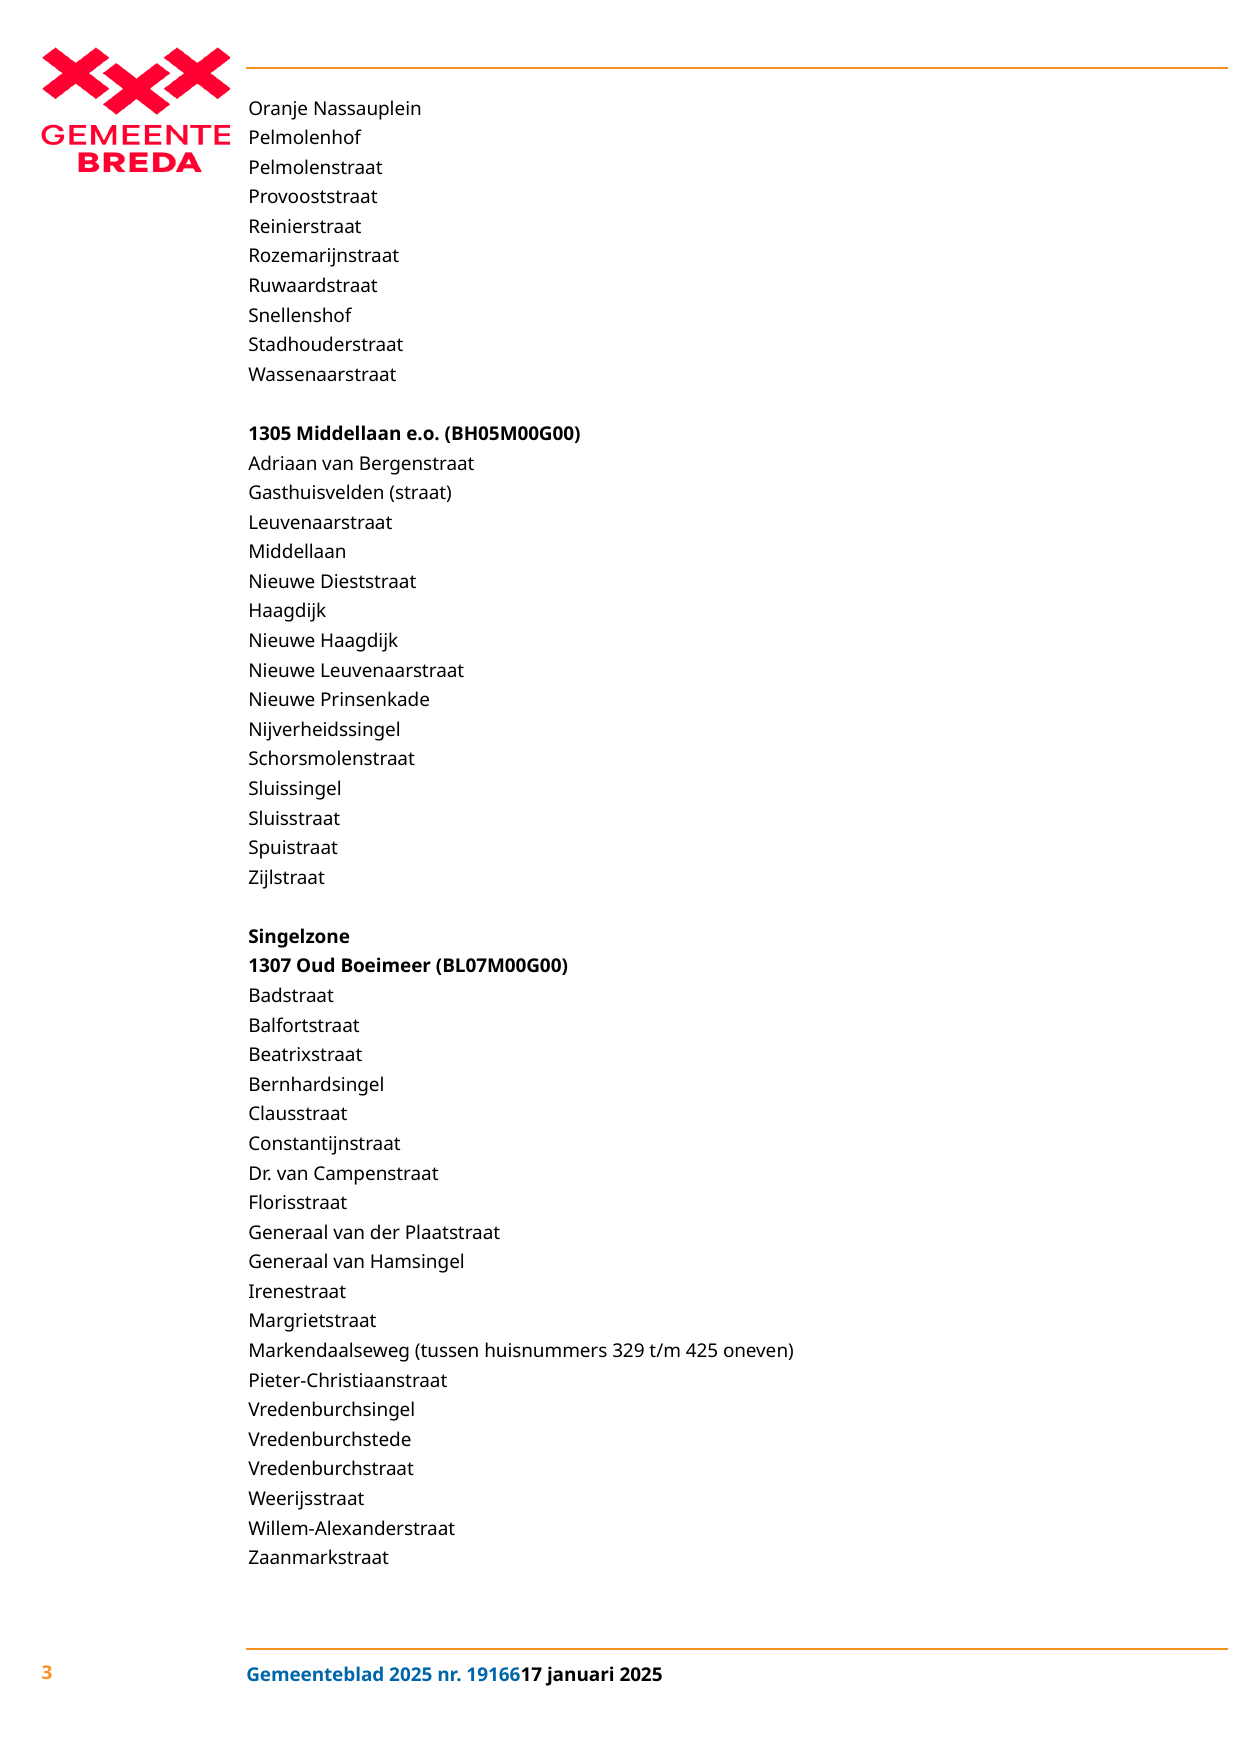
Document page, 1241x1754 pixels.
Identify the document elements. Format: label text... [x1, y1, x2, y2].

text Sluissingel [248, 775, 1152, 801]
text Snellenshof [248, 302, 1152, 328]
text Singelzone [248, 923, 1152, 949]
text Nieuwe Haagdijk [248, 627, 1152, 653]
text Oranje Nassauplein [248, 95, 1152, 121]
text Spuistraat [248, 834, 1152, 860]
text Zijlstraat [248, 864, 1152, 890]
text Leuvenaarstraat [248, 509, 1152, 535]
text Nieuwe Leuvenaarstraat [248, 657, 1152, 683]
text Vredenburchstede [248, 1426, 1152, 1452]
text Dr. van Campenstraat [248, 1160, 1152, 1186]
text Stadhouderstraat [248, 331, 1152, 357]
text Pelmolenhof [248, 124, 1152, 150]
text Ruwaardstraat [248, 272, 1152, 298]
text Balfortstraat [248, 1012, 1152, 1038]
text Middellaan [248, 538, 1152, 564]
picture [41, 47, 231, 172]
text Provooststraat [248, 183, 1152, 209]
text Irenestraat [248, 1278, 1152, 1304]
text Zaanmarkstraat [248, 1544, 1152, 1570]
text Nijverheidssingel [248, 716, 1152, 742]
text Vredenburchstraat [248, 1456, 1152, 1481]
text Nieuwe Prinsenkade [248, 686, 1152, 712]
text Vredenburchsingel [248, 1396, 1152, 1422]
text Willem-Alexanderstraat [248, 1515, 1152, 1541]
text Clausstraat [248, 1101, 1152, 1126]
text Wassenaarstraat [248, 361, 1152, 387]
text Florisstraat [248, 1189, 1152, 1215]
text Generaal van Hamsingel [248, 1248, 1152, 1274]
text Generaal van der Plaatstraat [248, 1219, 1152, 1245]
text 1307 Oud Boeimeer (BL07M00G00) [248, 953, 1152, 978]
text Pelmolenstraat [248, 154, 1152, 180]
text Constantijnstraat [248, 1130, 1152, 1156]
text Margrietstraat [248, 1308, 1152, 1333]
text Schorsmolenstraat [248, 746, 1152, 771]
text Weerijsstraat [248, 1485, 1152, 1511]
text Pieter-Christiaanstraat [248, 1367, 1152, 1393]
text Bernhardsingel [248, 1071, 1152, 1097]
text Beatrixstraat [248, 1041, 1152, 1067]
text Rozemarijnstraat [248, 243, 1152, 268]
text Gasthuisvelden (straat) [248, 479, 1152, 505]
text Adriaan van Bergenstraat [248, 450, 1152, 476]
text 1305 Middellaan e.o. (BH05M00G00) [248, 420, 1152, 446]
text Haagdijk [248, 598, 1152, 623]
text Badstraat [248, 982, 1152, 1008]
text Nieuwe Dieststraat [248, 568, 1152, 594]
text Sluisstraat [248, 805, 1152, 831]
text Markendaalseweg (tussen huisnummers 329 t/m 425 oneven) [248, 1337, 1152, 1363]
text Reinierstraat [248, 213, 1152, 239]
